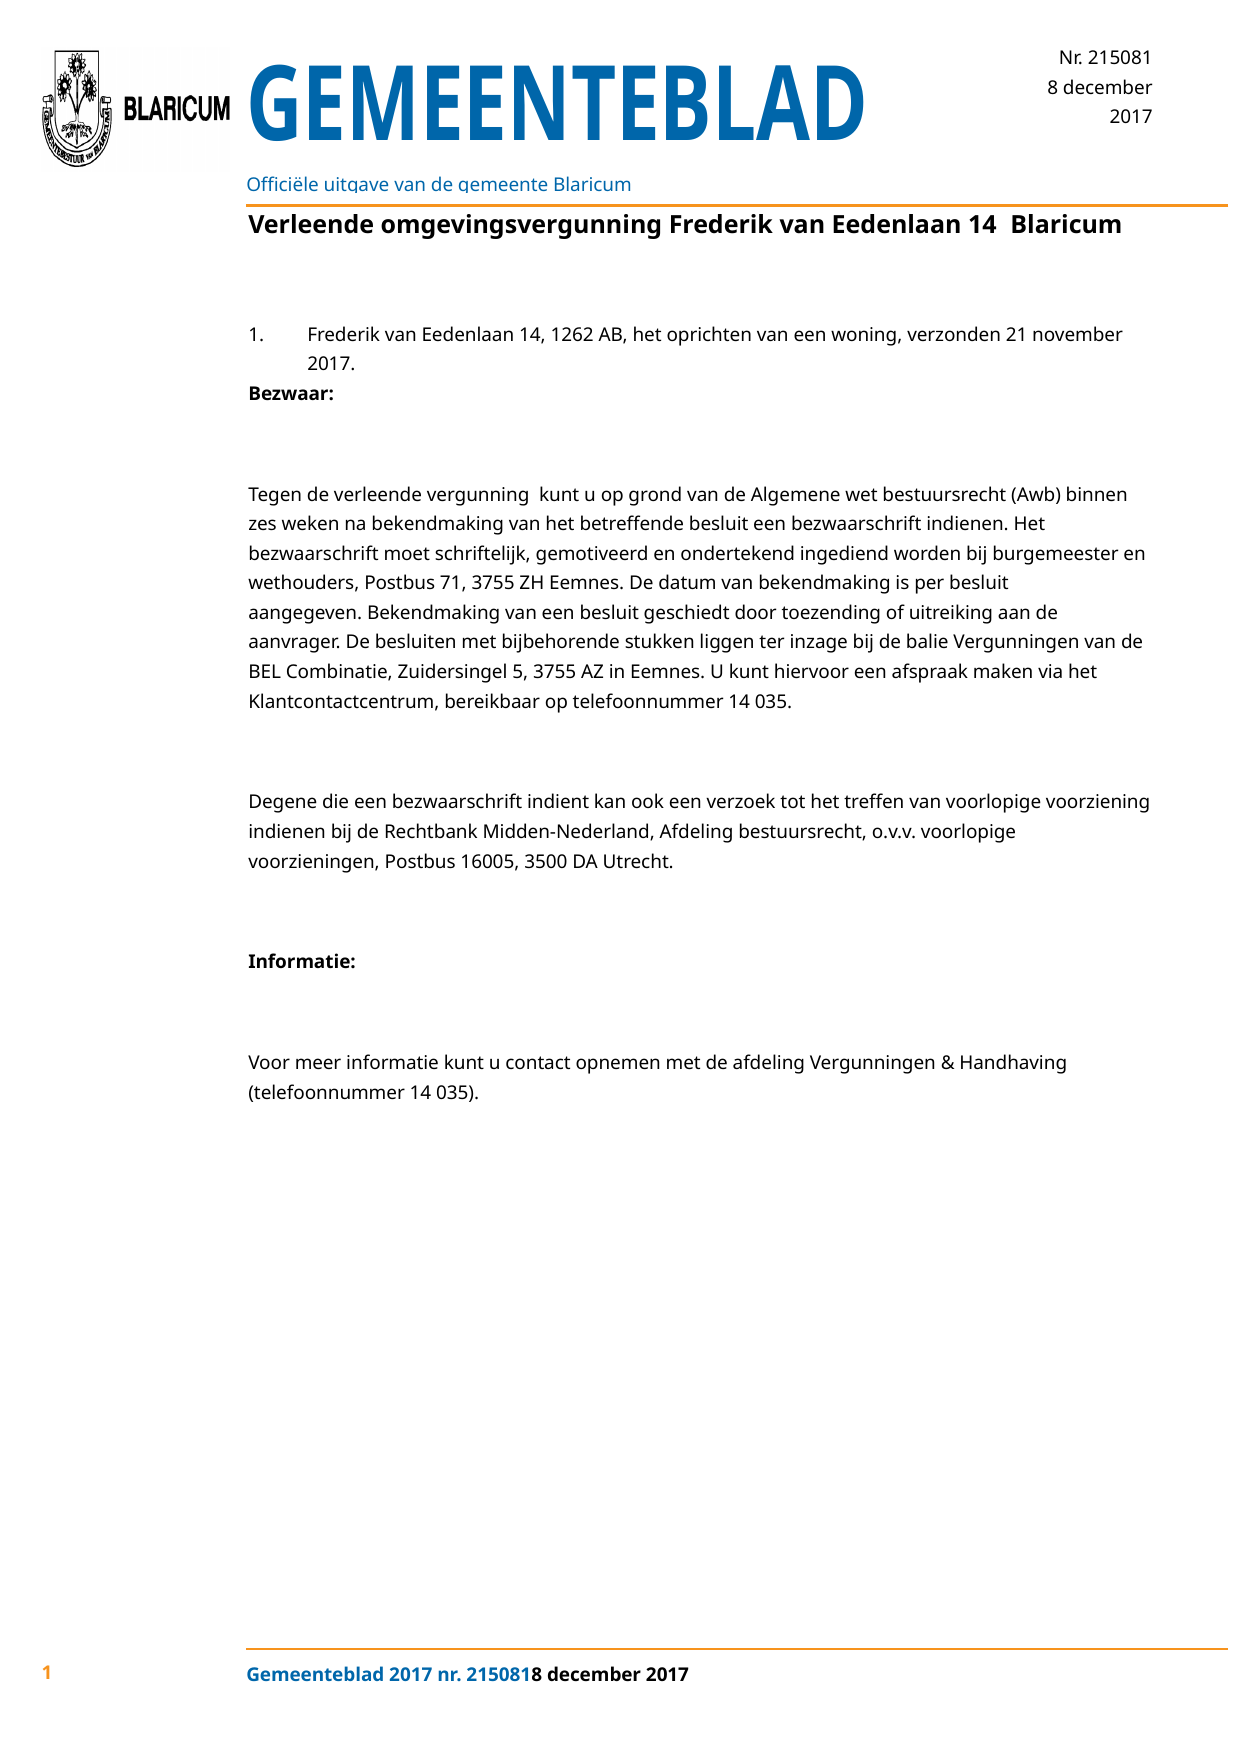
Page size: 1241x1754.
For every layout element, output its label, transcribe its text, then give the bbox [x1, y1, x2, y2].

text Informatie: [248, 949, 1152, 974]
picture [41, 47, 231, 172]
text Voor meer informatie kunt u contact opnemen met de afdeling Vergunningen & Handhaving (telefoonnummer 14 035). [248, 1049, 1152, 1105]
text Verleende omgevingsvergunning Frederik van Eedenlaan 14 Blaricum [248, 207, 1152, 241]
text Bezwaar: [248, 380, 1152, 406]
list Frederik van Eedenlaan 14, 1262 AB, het oprichten van een woning, verzonden 21 november 2017. [248, 321, 1152, 376]
text Degene die een bezwaarschrift indient kan ook een verzoek tot het treffen van voorlopige voorziening indienen bij de Rechtbank Midden-Nederland, Afdeling bestuursrecht, o.v.v. voorlopige voorzieningen, Postbus 16005, 3500 DA Utrecht. [248, 789, 1152, 873]
text Tegen de verleende vergunning kunt u op grond van de Algemene wet bestuursrecht (Awb) binnen zes weken na bekendmaking van het betreffende besluit een bezwaarschrift indienen. Het bezwaarschrift moet schriftelijk, gemotiveerd en ondertekend ingediend worden bij burgemeester en wethouders, Postbus 71, 3755 ZH Eemnes. De datum van bekendmaking is per besluit aangegeven. Bekendmaking van een besluit geschiedt door toezending of uitreiking aan de aanvrager. De besluiten met bijbehorende stukken liggen ter inzage bij de balie Vergunningen van de BEL Combinatie, Zuidersingel 5, 3755 AZ in Eemnes. U kunt hiervoor een afspraak maken via het Klantcontactcentrum, bereikbaar op telefoonnummer 14 035. [248, 481, 1152, 713]
